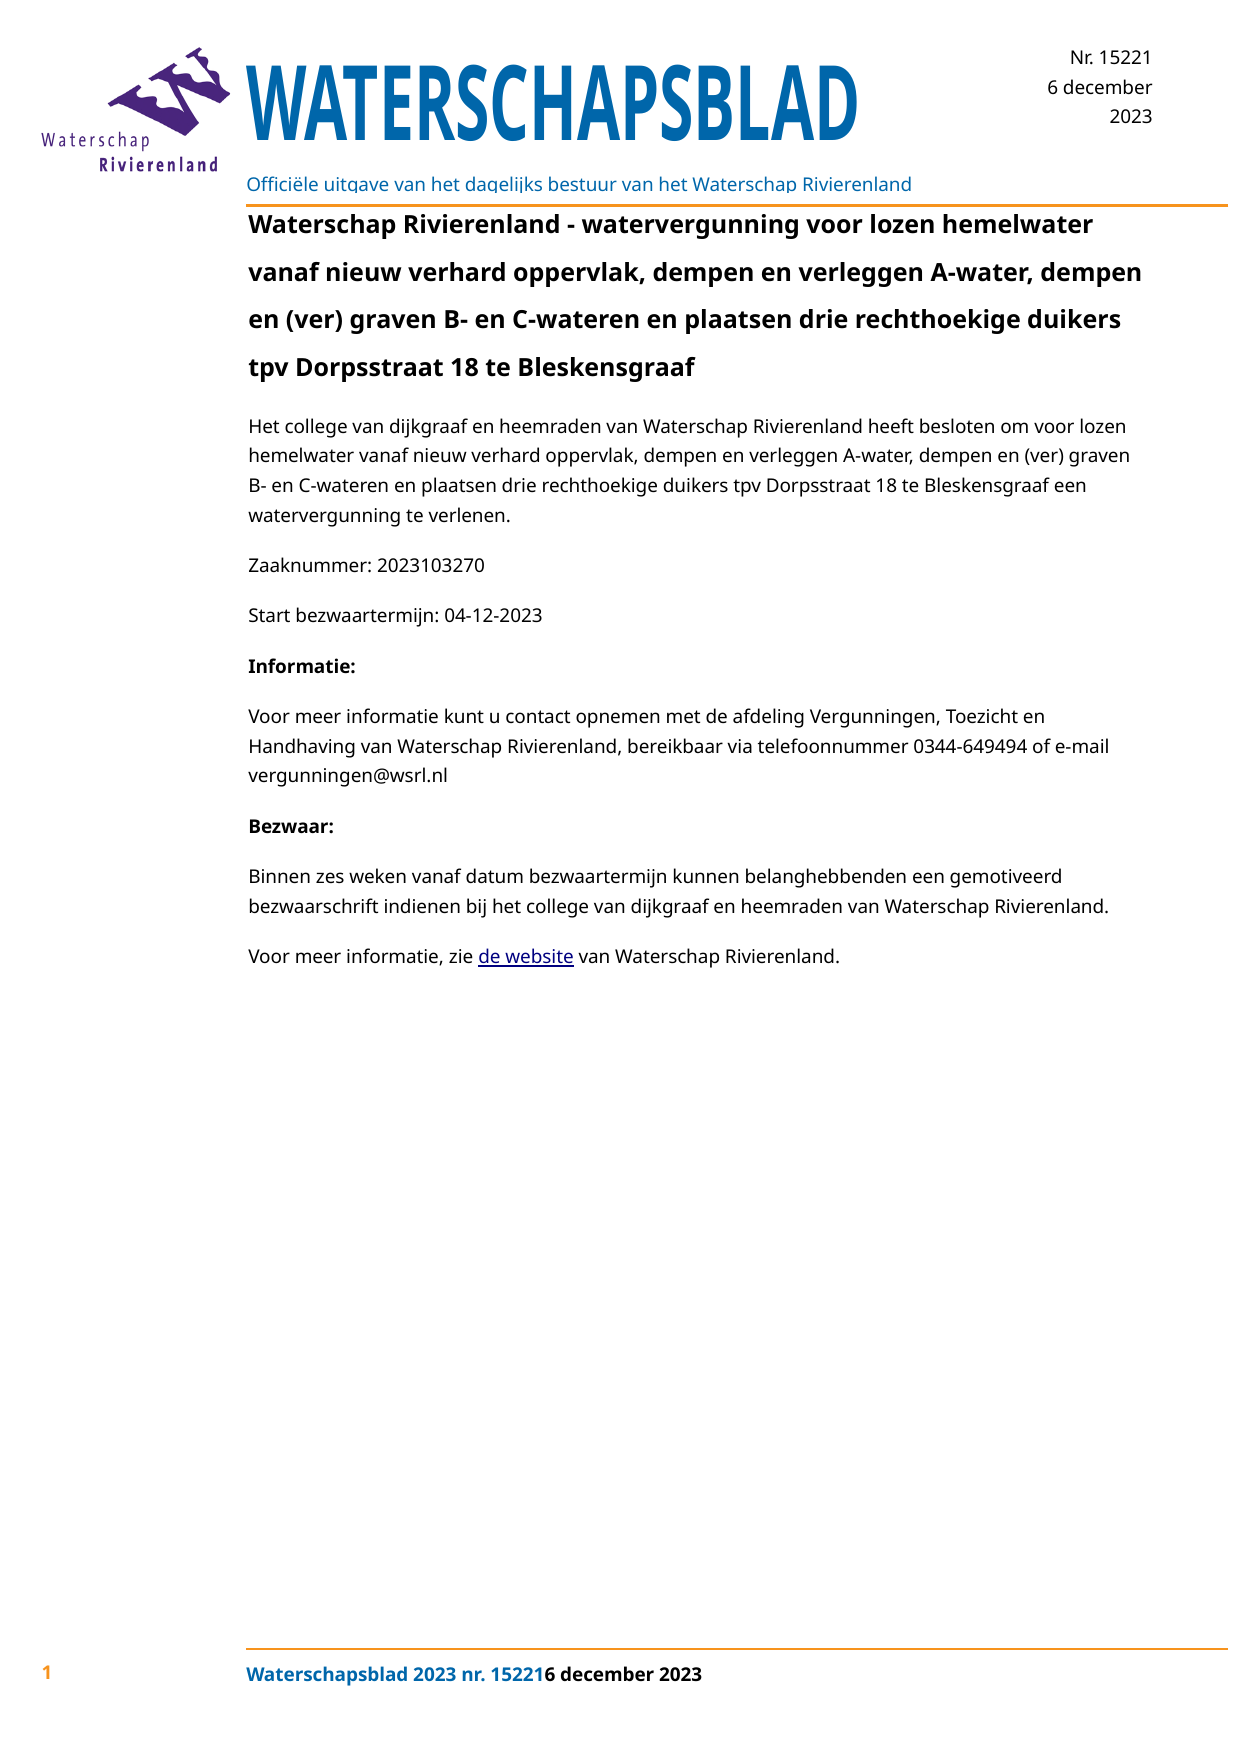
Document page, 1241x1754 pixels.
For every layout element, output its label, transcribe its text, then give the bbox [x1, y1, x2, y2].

text Zaaknummer: 2023103270 [248, 552, 1152, 578]
text Bezwaar: [248, 813, 1152, 839]
text Informatie: [248, 653, 1152, 679]
text Waterschap Rivierenland - watervergunning voor lozen hemelwater vanaf nieuw verhard oppervlak, dempen en verleggen A-water, dempen en (ver) graven B- en C-wateren en plaatsen drie rechthoekige duikers tpv Dorpsstraat 18 te Bleskensgraaf [248, 207, 1152, 384]
picture [41, 47, 231, 172]
text Voor meer informatie kunt u contact opnemen met de afdeling Vergunningen, Toezicht en Handhaving van Waterschap Rivierenland, bereikbaar via telefoonnummer 0344-649494 of e-mail vergunningen@wsrl.nl [248, 703, 1152, 788]
text Binnen zes weken vanaf datum bezwaartermijn kunnen belanghebbenden een gemotiveerd bezwaarschrift indienen bij het college van dijkgraaf en heemraden van Waterschap Rivierenland. [248, 863, 1152, 919]
text Start bezwaartermijn: 04-12-2023 [248, 603, 1152, 628]
text Het college van dijkgraaf en heemraden van Waterschap Rivierenland heeft besloten om voor lozen hemelwater vanaf nieuw verhard oppervlak, dempen en verleggen A-water, dempen en (ver) graven B- en C-wateren en plaatsen drie rechthoekige duikers tpv Dorpsstraat 18 te Bleskensgraaf een watervergunning te verlenen. [248, 413, 1152, 528]
text Voor meer informatie, zie de website van Waterschap Rivierenland. [248, 943, 1152, 969]
